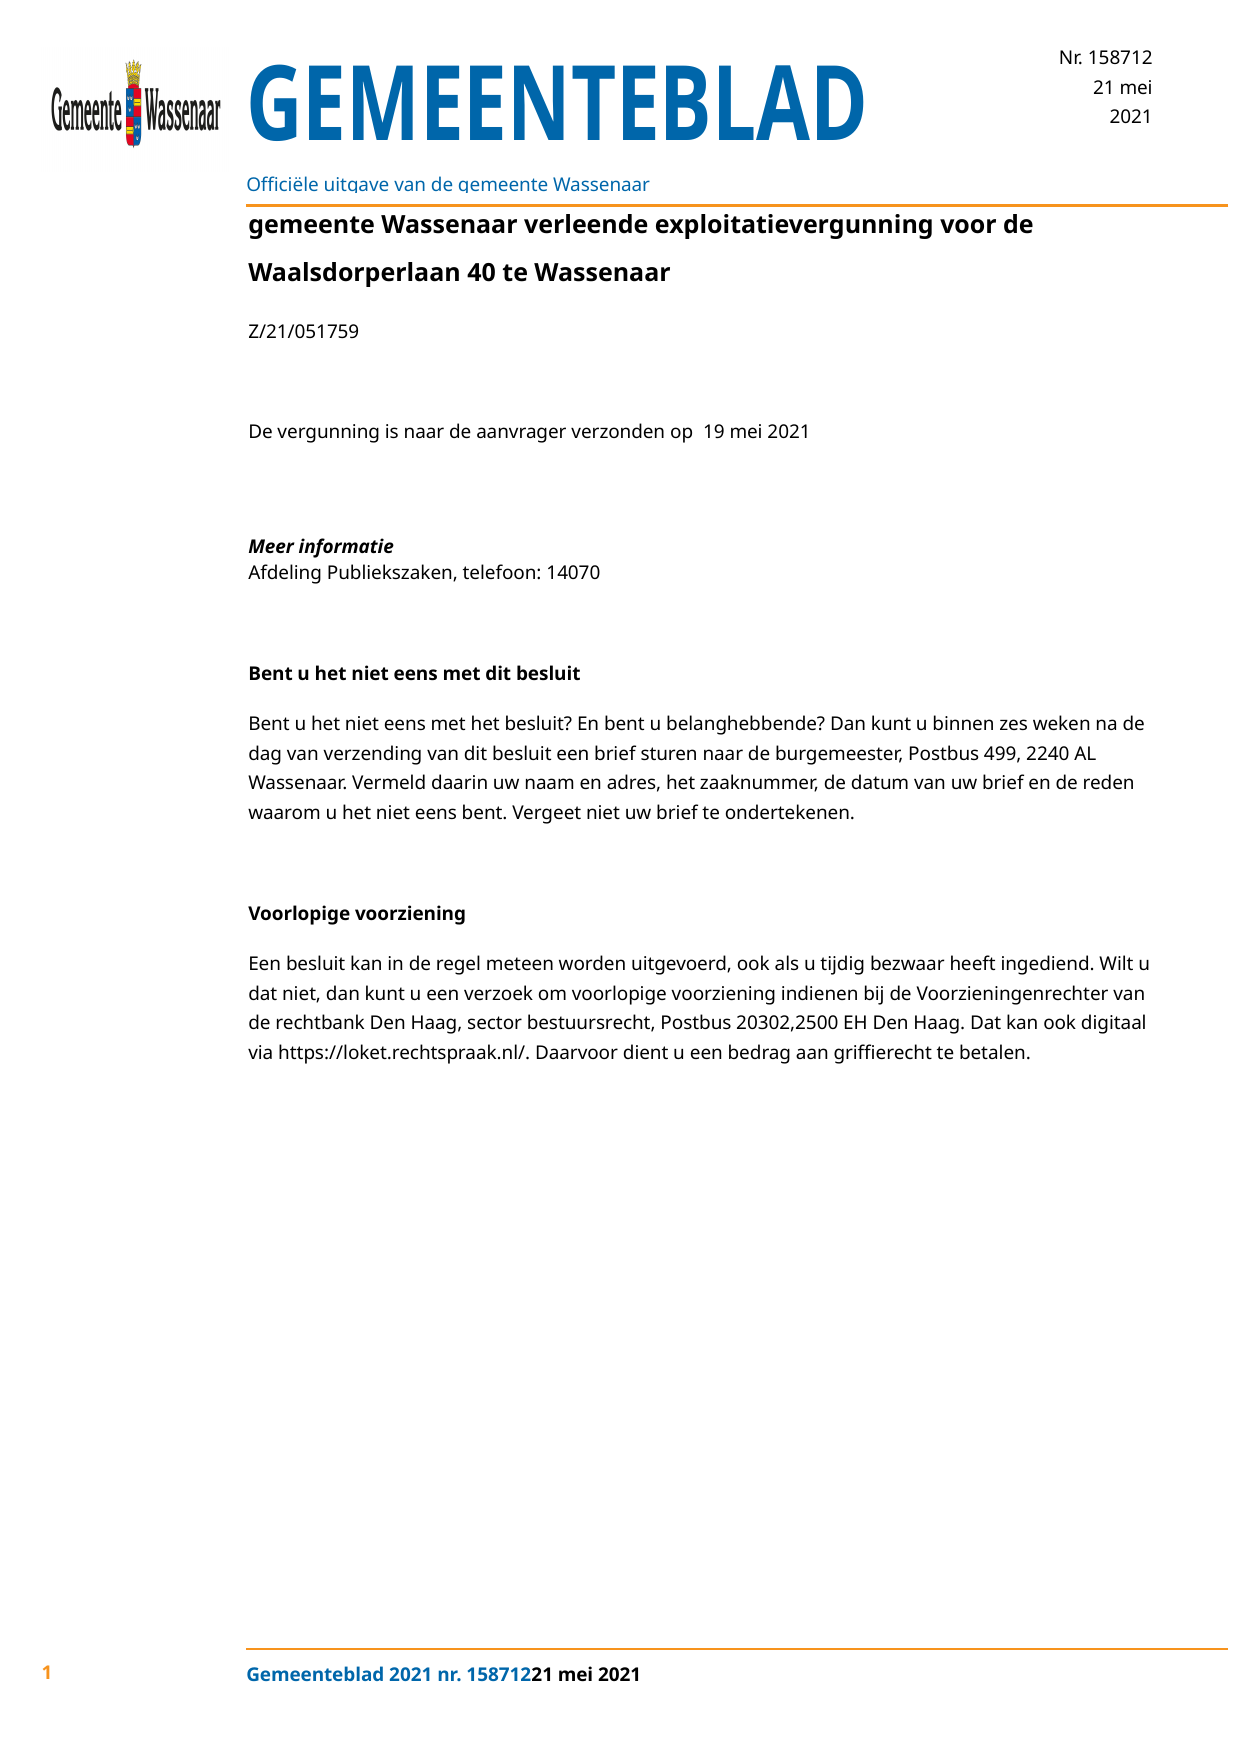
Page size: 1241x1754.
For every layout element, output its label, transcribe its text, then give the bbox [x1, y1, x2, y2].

text Een besluit kan in de regel meteen worden uitgevoerd, ook als u tijdig bezwaar heeft ingediend. Wilt u dat niet, dan kunt u een verzoek om voorlopige voorziening indienen bij de Voorzieningenrechter van de rechtbank Den Haag, sector bestuursrecht, Postbus 20302,2500 EH Den Haag. Dat kan ook digitaal via https://loket.rechtspraak.nl/. Daarvoor dient u een bedrag aan griffierecht te betalen. [248, 950, 1152, 1064]
text Meer informatie [248, 533, 1152, 559]
text Afdeling Publiekszaken, telefoon: 14070 [248, 559, 1152, 584]
text gemeente Wassenaar verleende exploitatievergunning voor de Waalsdorperlaan 40 te Wassenaar [248, 207, 1152, 288]
text Bent u het niet eens met dit besluit [248, 660, 1152, 685]
text Voorlopige voorziening [248, 900, 1152, 925]
text De vergunning is naar de aanvrager verzonden op 19 mei 2021 [248, 419, 1152, 444]
text Z/21/051759 [248, 318, 1152, 344]
text Bent u het niet eens met het besluit? En bent u belanghebbende? Dan kunt u binnen zes weken na de dag van verzending van dit besluit een brief sturen naar de burgemeester, Postbus 499, 2240 AL Wassenaar. Vermeld daarin uw naam en adres, het zaaknummer, de datum van uw brief en de reden waarom u het niet eens bent. Vergeet niet uw brief te ondertekenen. [248, 710, 1152, 824]
picture [41, 47, 231, 172]
